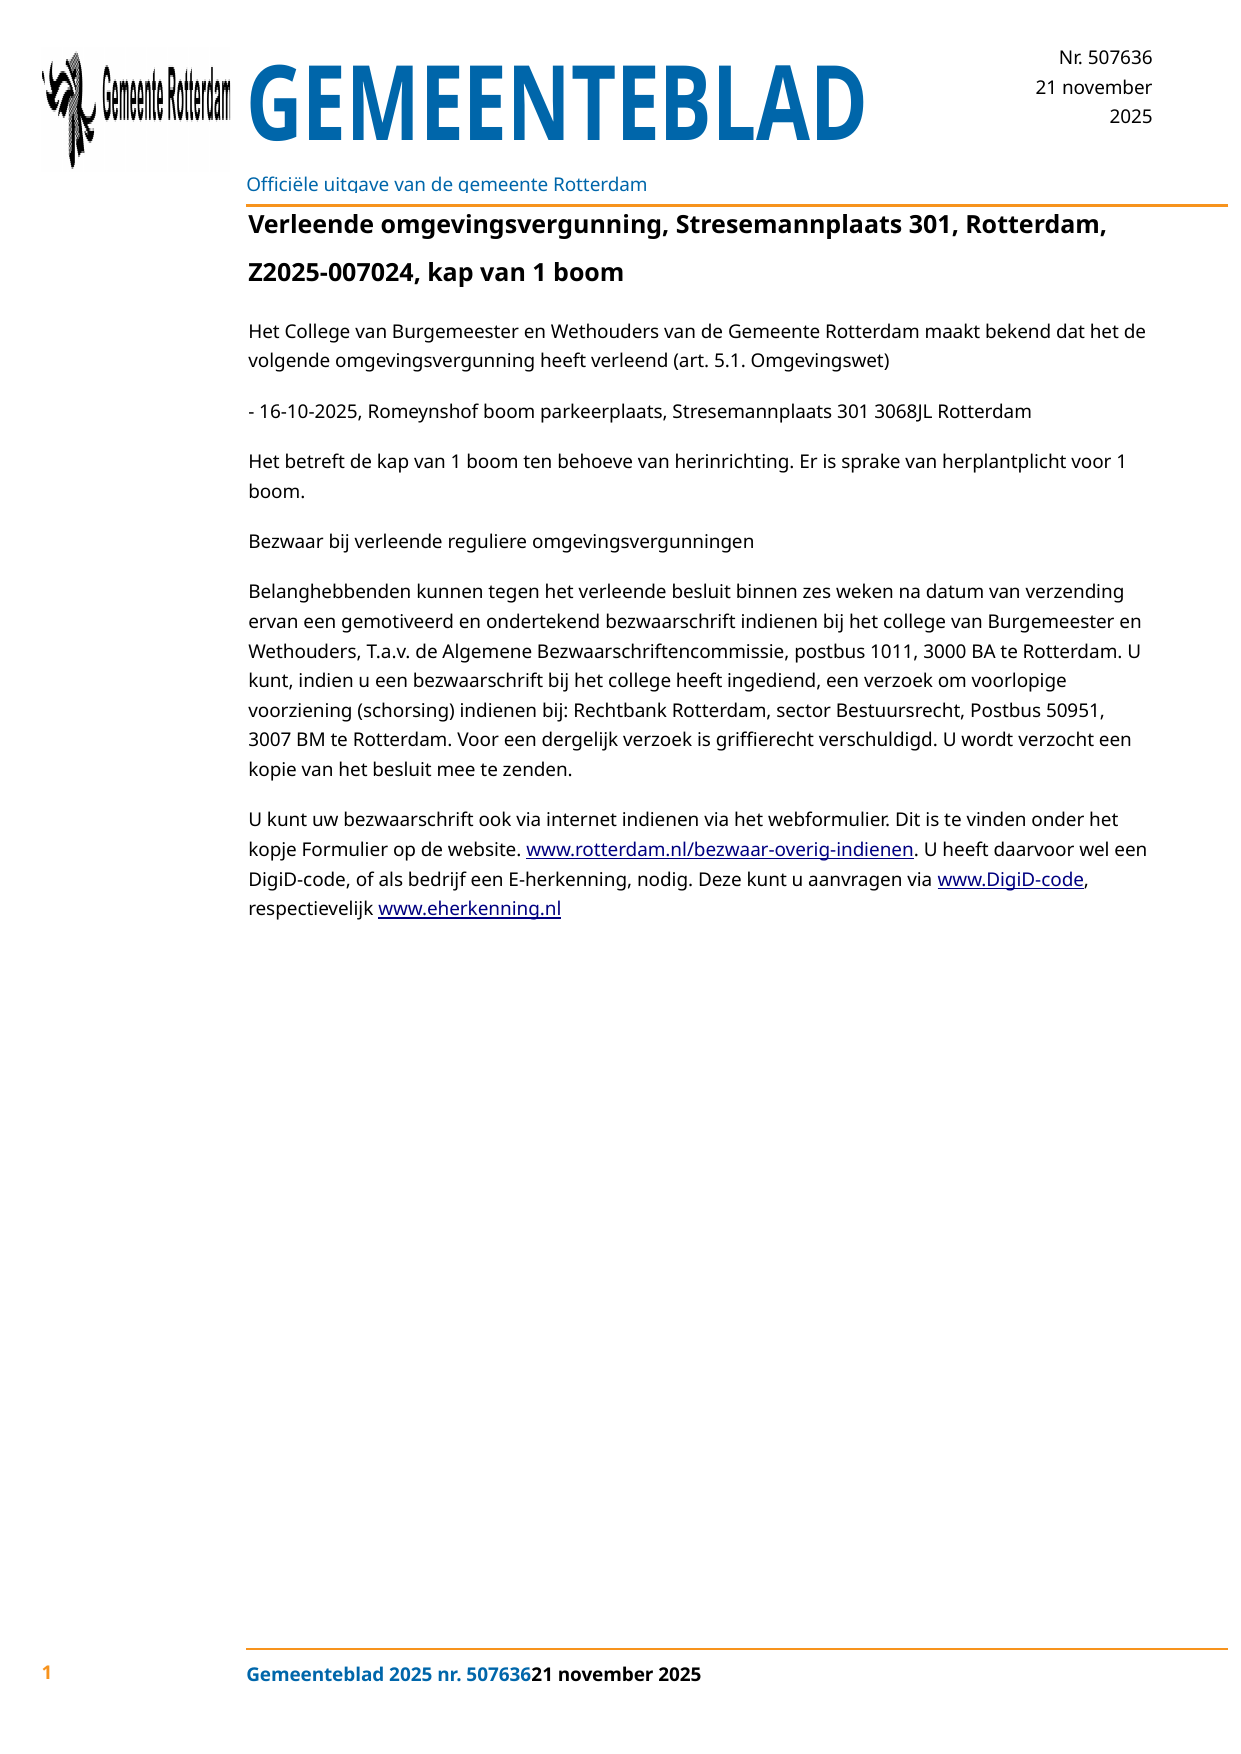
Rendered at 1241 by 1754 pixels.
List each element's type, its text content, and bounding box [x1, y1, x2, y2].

text U kunt uw bezwaarschrift ook via internet indienen via het webformulier. Dit is te vinden onder het kopje Formulier op de website. www.rotterdam.nl/bezwaar-overig-indienen. U heeft daarvoor wel een DigiD-code, of als bedrijf een E-herkenning, nodig. Deze kunt u aanvragen via www.DigiD-code, respectievelijk www.eherkenning.nl [248, 807, 1152, 921]
text - 16-10-2025, Romeynshof boom parkeerplaats, Stresemannplaats 301 3068JL Rotterdam [248, 398, 1152, 424]
text Het betreft de kap van 1 boom ten behoeve van herinrichting. Er is sprake van herplantplicht voor 1 boom. [248, 448, 1152, 504]
text Verleende omgevingsvergunning, Stresemannplaats 301, Rotterdam, Z2025-007024, kap van 1 boom [248, 207, 1152, 288]
text Belanghebbenden kunnen tegen het verleende besluit binnen zes weken na datum van verzending ervan een gemotiveerd en ondertekend bezwaarschrift indienen bij het college van Burgemeester en Wethouders, T.a.v. de Algemene Bezwaarschriftencommissie, postbus 1011, 3000 BA te Rotterdam. U kunt, indien u een bezwaarschrift bij het college heeft ingediend, een verzoek om voorlopige voorziening (schorsing) indienen bij: Rechtbank Rotterdam, sector Bestuursrecht, Postbus 50951, 3007 BM te Rotterdam. Voor een dergelijk verzoek is griffierecht verschuldigd. U wordt verzocht een kopie van het besluit mee te zenden. [248, 579, 1152, 782]
text Het College van Burgemeester en Wethouders van de Gemeente Rotterdam maakt bekend dat het de volgende omgevingsvergunning heeft verleend (art. 5.1. Omgevingswet) [248, 318, 1152, 373]
picture [41, 47, 231, 172]
text Bezwaar bij verleende reguliere omgevingsvergunningen [248, 528, 1152, 554]
